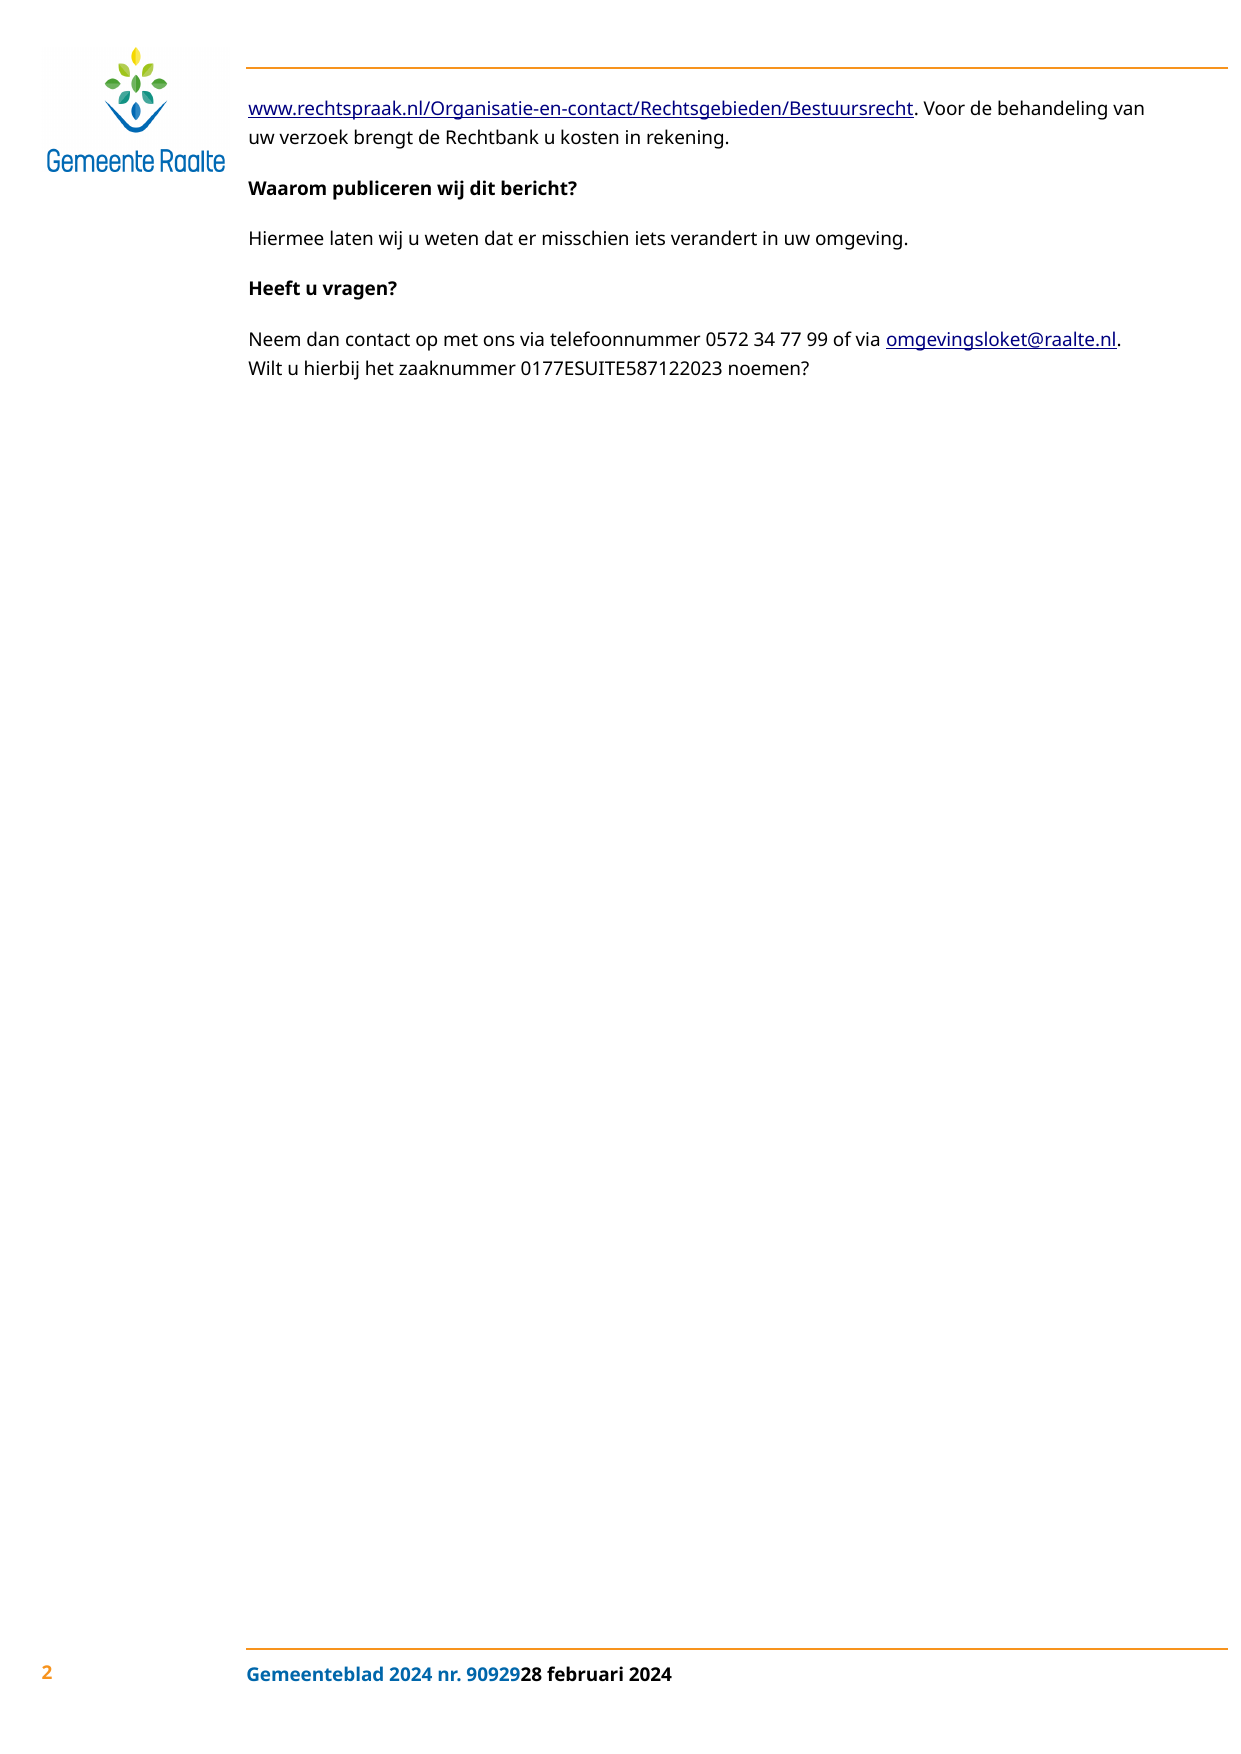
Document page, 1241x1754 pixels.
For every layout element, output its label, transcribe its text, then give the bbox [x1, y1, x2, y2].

text Neem dan contact op met ons via telefoonnummer 0572 34 77 99 of via omgevingsloket@raalte.nl. Wilt u hierbij het zaaknummer 0177ESUITE587122023 noemen? [248, 326, 1152, 381]
picture [41, 47, 231, 172]
text Heeft u vragen? [248, 276, 1152, 301]
text Waarom publiceren wij dit bericht? [248, 175, 1152, 201]
text Hiermee laten wij u weten dat er misschien iets verandert in uw omgeving. [248, 225, 1152, 251]
text www.rechtspraak.nl/Organisatie-en-contact/Rechtsgebieden/Bestuursrecht. Voor de behandeling van uw verzoek brengt de Rechtbank u kosten in rekening. [248, 95, 1152, 150]
